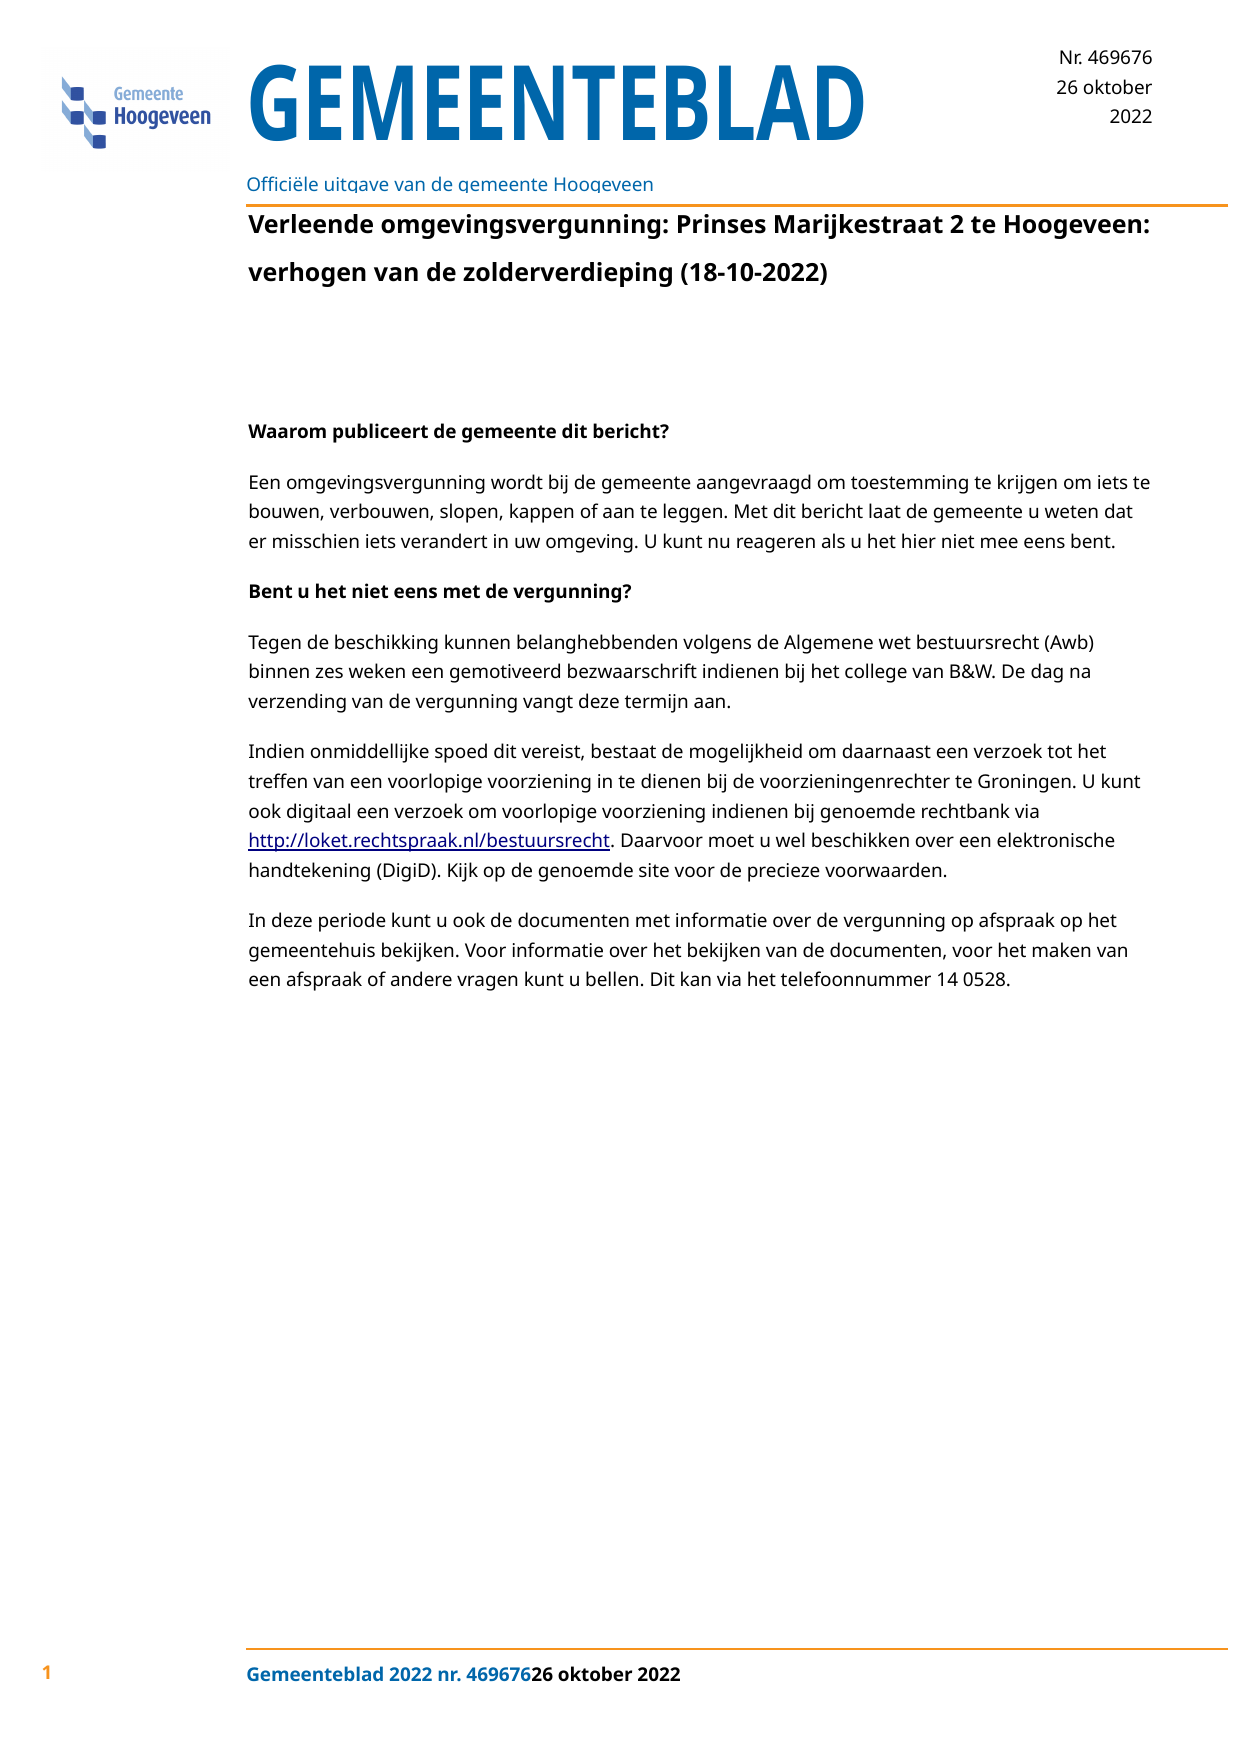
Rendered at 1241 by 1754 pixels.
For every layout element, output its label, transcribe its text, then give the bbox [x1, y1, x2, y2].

text Een omgevingsvergunning wordt bij de gemeente aangevraagd om toestemming te krijgen om iets te bouwen, verbouwen, slopen, kappen of aan te leggen. Met dit bericht laat de gemeente u weten dat er misschien iets verandert in uw omgeving. U kunt nu reageren als u het hier niet mee eens bent. [248, 469, 1152, 554]
picture [41, 47, 231, 172]
text Indien onmiddellijke spoed dit vereist, bestaat de mogelijkheid om daarnaast een verzoek tot het treffen van een voorlopige voorziening in te dienen bij de voorzieningenrechter te Groningen. U kunt ook digitaal een verzoek om voorlopige voorziening indienen bij genoemde rechtbank via http://loket.rechtspraak.nl/bestuursrecht. Daarvoor moet u wel beschikken over een elektronische handtekening (DigiD). Kijk op de genoemde site voor de precieze voorwaarden. [248, 739, 1152, 883]
text Bent u het niet eens met de vergunning? [248, 579, 1152, 604]
text Verleende omgevingsvergunning: Prinses Marijkestraat 2 te Hoogeveen: verhogen van de zolderverdieping (18-10-2022) [248, 207, 1152, 288]
text Tegen de beschikking kunnen belanghebbenden volgens de Algemene wet bestuursrecht (Awb) binnen zes weken een gemotiveerd bezwaarschrift indienen bij het college van B&W. De dag na verzending van de vergunning vangt deze termijn aan. [248, 629, 1152, 714]
text Waarom publiceert de gemeente dit bericht? [248, 419, 1152, 444]
text In deze periode kunt u ook de documenten met informatie over de vergunning op afspraak op het gemeentehuis bekijken. Voor informatie over het bekijken van de documenten, voor het maken van een afspraak of andere vragen kunt u bellen. Dit kan via het telefoonnummer 14 0528. [248, 907, 1152, 992]
